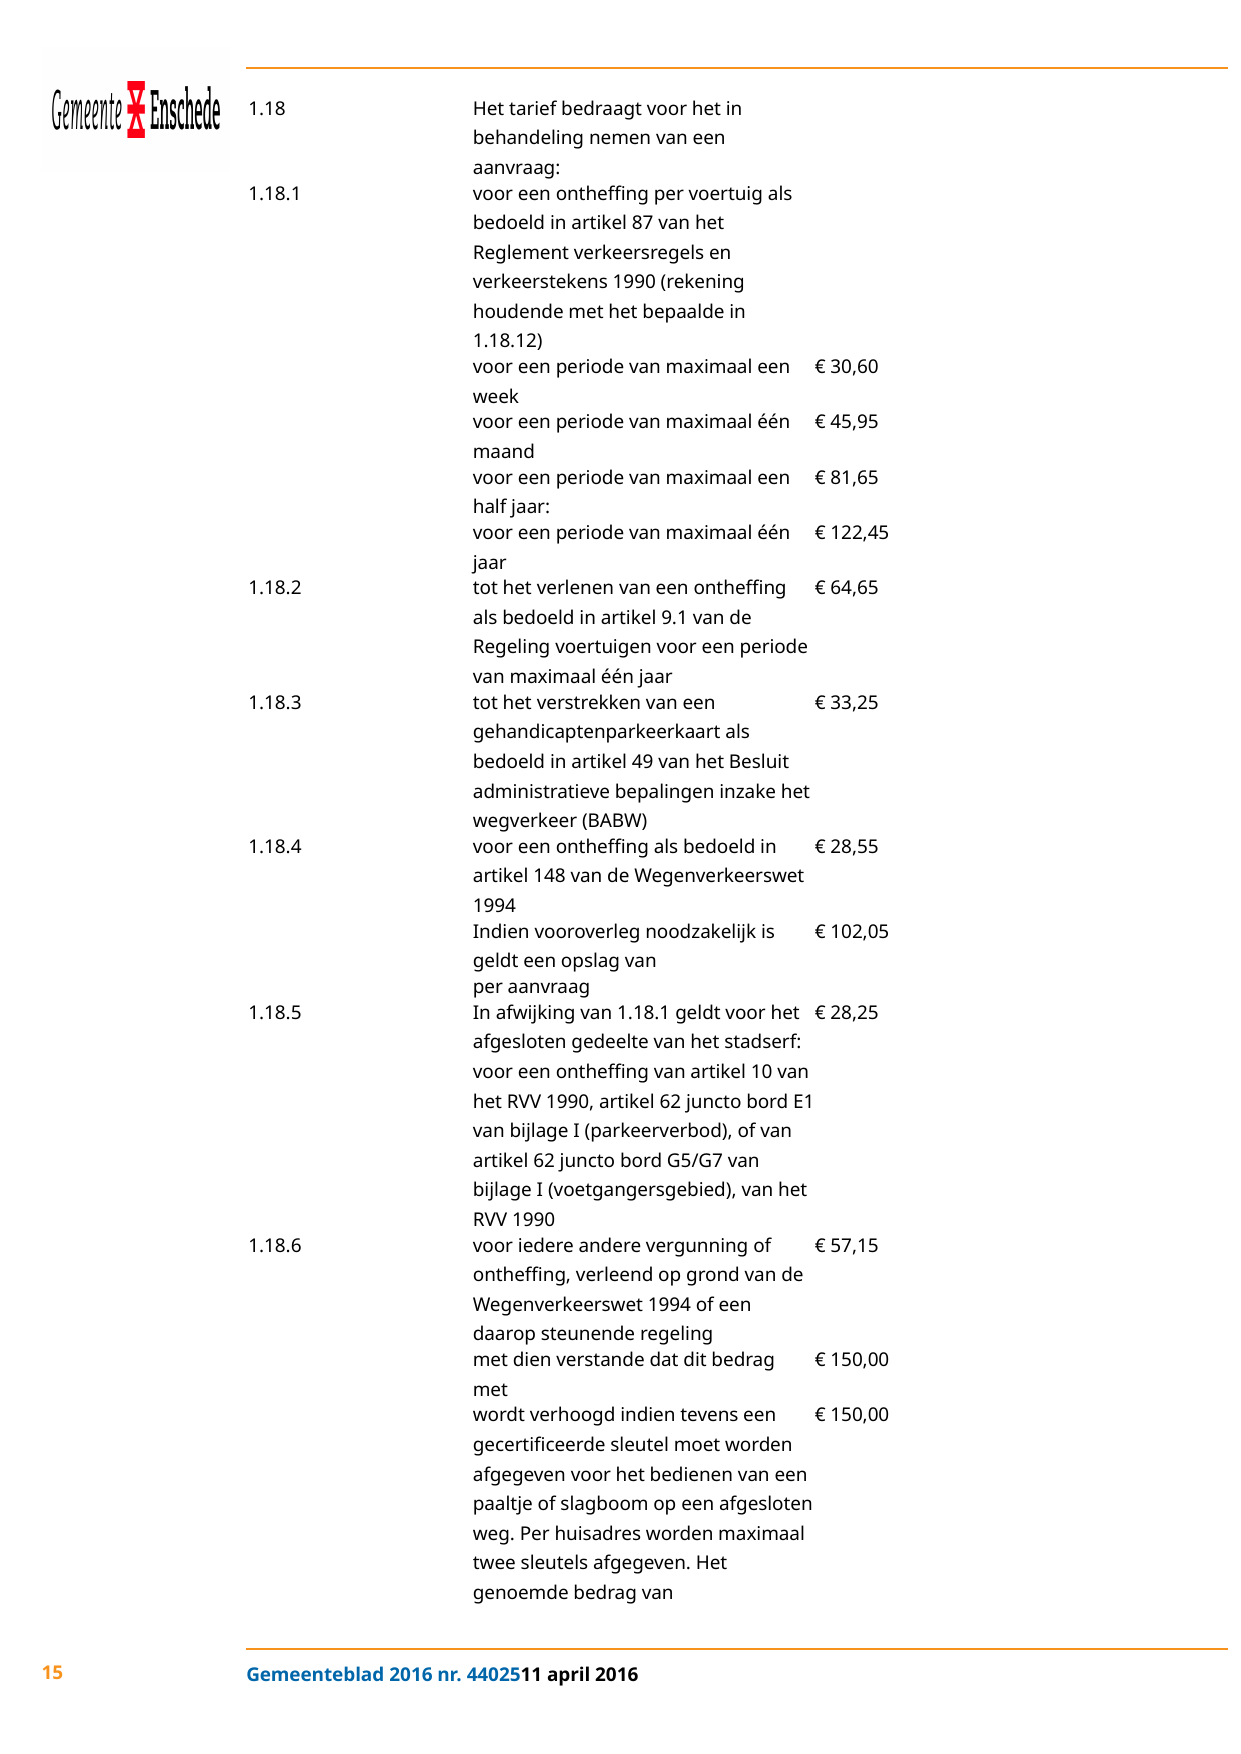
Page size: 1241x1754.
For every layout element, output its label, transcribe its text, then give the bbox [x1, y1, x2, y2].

table_cell [248, 1346, 473, 1402]
table_cell 1.18.3 [248, 689, 473, 833]
table_cell [248, 973, 473, 999]
table_cell [248, 409, 473, 464]
table_cell € 30,60 [815, 353, 1039, 409]
table_cell [248, 1402, 473, 1605]
table_cell per aanvraag [473, 973, 814, 999]
table_cell tot het verstrekken van een gehandicaptenparkeerkaart als bedoeld in artikel 49 van het Besluit administratieve bepalingen inzake het wegverkeer (BABW) [473, 689, 814, 833]
table_cell 1.18 [248, 95, 473, 180]
table_cell Het tarief bedraagt voor het in behandeling nemen van een aanvraag: [473, 95, 814, 180]
table_cell € 122,45 [815, 519, 1039, 574]
table_cell wordt verhoogd indien tevens een gecertificeerde sleutel moet worden afgegeven voor het bedienen van een paaltje of slagboom op een afgesloten weg. Per huisadres worden maximaal twee sleutels afgegeven. Het genoemde bedrag van [473, 1402, 814, 1605]
table_cell voor een periode van maximaal één jaar [473, 519, 814, 574]
table_cell 1.18.4 [248, 833, 473, 918]
table_cell voor een ontheffing als bedoeld in artikel 148 van de Wegenverkeerswet 1994 [473, 833, 814, 918]
table_cell [815, 95, 1039, 180]
table_cell € 64,65 [815, 575, 1039, 689]
table_cell [815, 973, 1039, 999]
table_cell [248, 464, 473, 519]
table_cell € 33,25 [815, 689, 1039, 833]
picture [41, 47, 231, 172]
table_cell € 81,65 [815, 464, 1039, 519]
table_cell [815, 180, 1039, 353]
table_cell € 28,25 [815, 999, 1039, 1232]
table_cell voor een periode van maximaal een half jaar: [473, 464, 814, 519]
table_cell Indien vooroverleg noodzakelijk is geldt een opslag van [473, 918, 814, 973]
table_cell 1.18.1 [248, 180, 473, 353]
table_cell tot het verlenen van een ontheffing als bedoeld in artikel 9.1 van de Regeling voertuigen voor een periode van maximaal één jaar [473, 575, 814, 689]
table_cell 1.18.2 [248, 575, 473, 689]
table_cell [248, 519, 473, 574]
table_cell [248, 353, 473, 409]
table_cell € 45,95 [815, 409, 1039, 464]
table_cell € 102,05 [815, 918, 1039, 973]
table_cell met dien verstande dat dit bedrag met [473, 1346, 814, 1402]
table_cell [248, 918, 473, 973]
table_cell voor een ontheffing per voertuig als bedoeld in artikel 87 van het Reglement verkeersregels en verkeerstekens 1990 (rekening houdende met het bepaalde in 1.18.12) [473, 180, 814, 353]
table_cell voor iedere andere vergunning of ontheffing, verleend op grond van de Wegenverkeerswet 1994 of een daarop steunende regeling [473, 1232, 814, 1346]
table_cell € 150,00 [815, 1346, 1039, 1402]
table_cell € 57,15 [815, 1232, 1039, 1346]
table_cell voor een periode van maximaal één maand [473, 409, 814, 464]
table_cell € 28,55 [815, 833, 1039, 918]
table_cell In afwijking van 1.18.1 geldt voor het afgesloten gedeelte van het stadserf: voor een ontheffing van artikel 10 van het RVV 1990, artikel 62 juncto bord E1 van bijlage I (parkeerverbod), of van artikel 62 juncto bord G5/G7 van bijlage I (voetgangersgebied), van het RVV 1990 [473, 999, 814, 1232]
table_cell voor een periode van maximaal een week [473, 353, 814, 409]
table_cell 1.18.6 [248, 1232, 473, 1346]
table_cell 1.18.5 [248, 999, 473, 1232]
table_cell € 150,00 [815, 1402, 1039, 1605]
